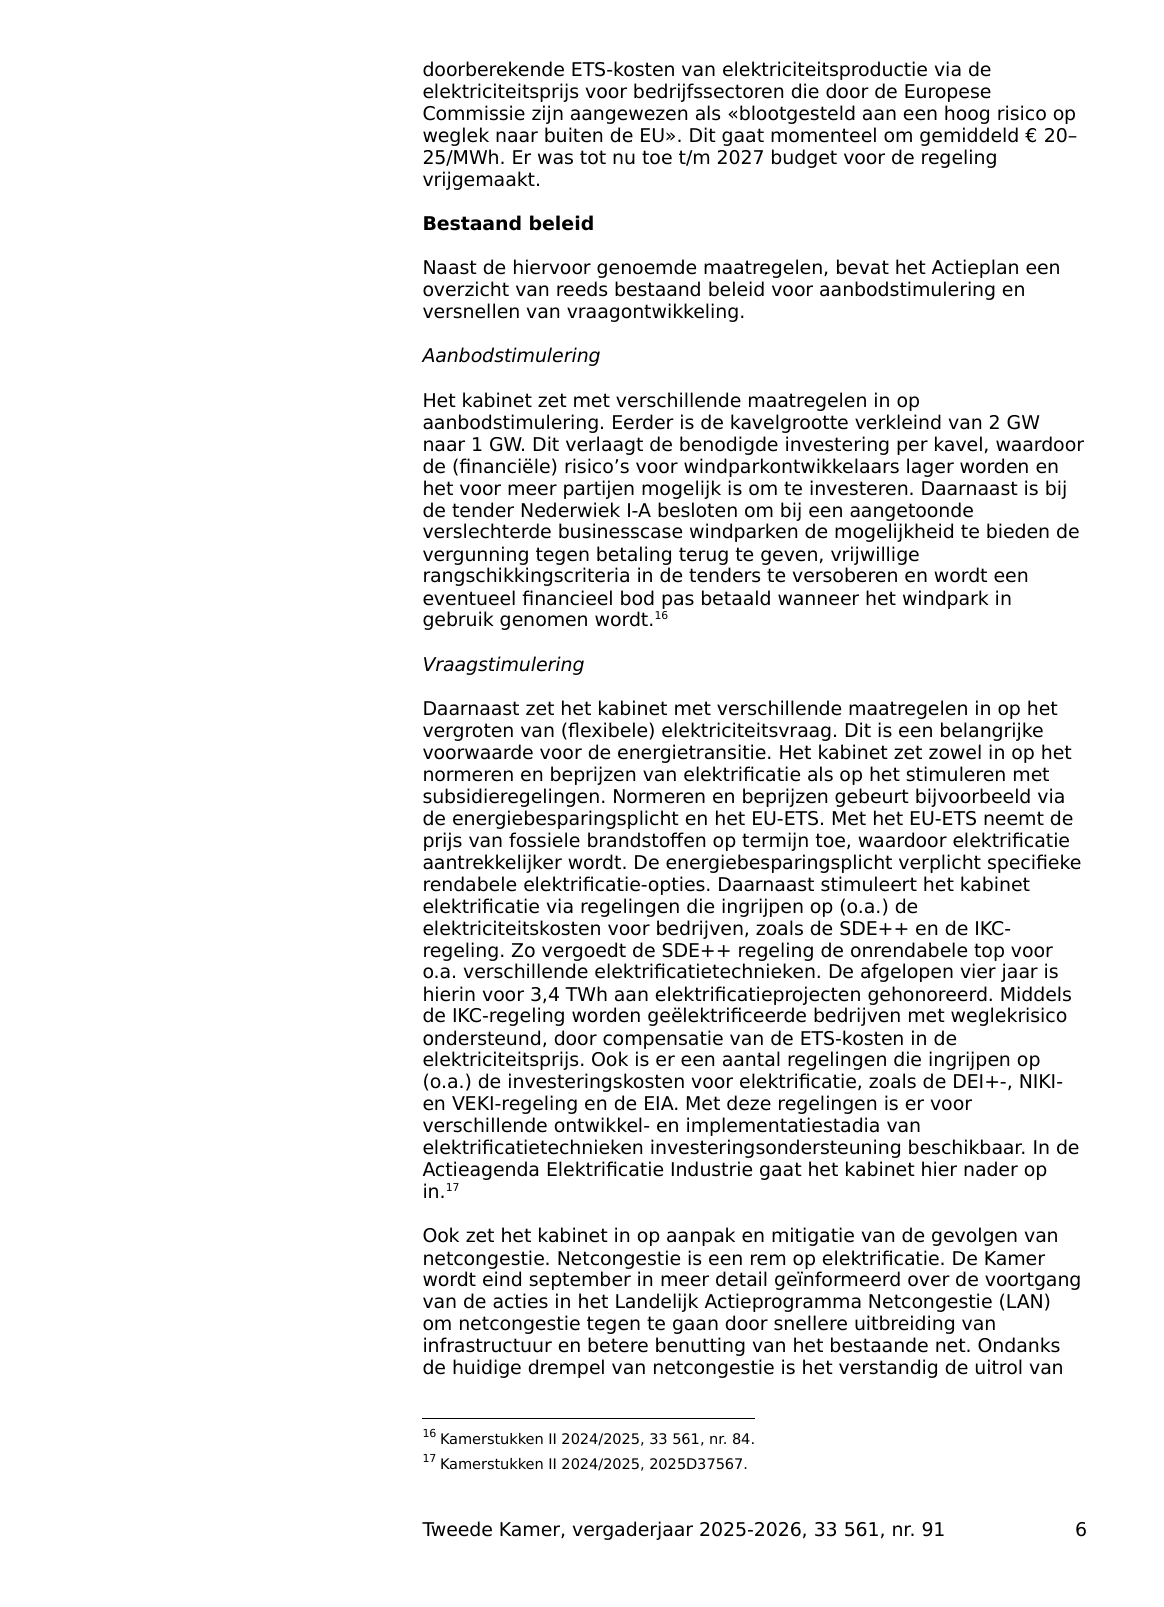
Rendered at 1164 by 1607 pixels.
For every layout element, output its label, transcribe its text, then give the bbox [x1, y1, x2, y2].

subtitle Aanbodstimulering [422, 345, 1087, 367]
text Het kabinet zet met verschillende maatregelen in op aanbodstimulering. Eerder is de kavelgrootte verkleind van 2 GW naar 1 GW. Dit verlaagt de benodigde investering per kavel, waardoor de (financiële) risico’s voor windparkontwikkelaars lager worden en het voor meer partijen mogelijk is om te investeren. Daarnaast is bij de tender Nederwiek I-A besloten om bij een aangetoonde verslechterde businesscase windparken de mogelijkheid te bieden de vergunning tegen betaling terug te geven, vrijwillige rangschikkingscriteria in de tenders te versoberen en wordt een eventueel financieel bod pas betaald wanneer het windpark in gebruik genomen wordt. [422, 389, 1087, 631]
text Kamerstukken II 2024/2025, 2025D37567. [422, 1452, 1087, 1474]
text doorberekende ETS-kosten van elektriciteitsproductie via de elektriciteitsprijs voor bedrijfssectoren die door de Europese Commissie zijn aangewezen als «blootgesteld aan een hoog risico op weglek naar buiten de EU». Dit gaat momenteel om gemiddeld € 20–25/MWh. Er was tot nu toe t/m 2027 budget voor de regeling vrijgemaakt. [422, 59, 1087, 191]
subtitle Vraagstimulering [422, 653, 1087, 676]
text Naast de hiervoor genoemde maatregelen, bevat het Actieplan een overzicht van reeds bestaand beleid voor aanbodstimulering en versnellen van vraagontwikkeling. [422, 257, 1087, 323]
text Kamerstukken II 2024/2025, 33 561, nr. 84. [422, 1427, 1087, 1449]
text Ook zet het kabinet in op aanpak en mitigatie van de gevolgen van netcongestie. Netcongestie is een rem op elektrificatie. De Kamer wordt eind september in meer detail geïnformeerd over de voortgang van de acties in het Landelijk Actieprogramma Netcongestie (LAN) om netcongestie tegen te gaan door snellere uitbreiding van infrastructuur en betere benutting van het bestaande net. Ondanks de huidige drempel van netcongestie is het verstandig de uitrol van [422, 1225, 1087, 1379]
subtitle Bestaand beleid [422, 213, 1087, 235]
text Daarnaast zet het kabinet met verschillende maatregelen in op het vergroten van (flexibele) elektriciteitsvraag. Dit is een belangrijke voorwaarde voor de energietransitie. Het kabinet zet zowel in op het normeren en beprijzen van elektrificatie als op het stimuleren met subsidieregelingen. Normeren en beprijzen gebeurt bijvoorbeeld via de energiebesparingsplicht en het EU-ETS. Met het EU-ETS neemt de prijs van fossiele brandstoffen op termijn toe, waardoor elektrificatie aantrekkelijker wordt. De energiebesparingsplicht verplicht specifieke rendabele elektrificatie-opties. Daarnaast stimuleert het kabinet elektrificatie via regelingen die ingrijpen op (o.a.) de elektriciteitskosten voor bedrijven, zoals de SDE++ en de IKC-regeling. Zo vergoedt de SDE++ regeling de onrendabele top voor o.a. verschillende elektrificatietechnieken. De afgelopen vier jaar is hierin voor 3,4 TWh aan elektrificatieprojecten gehonoreerd. Middels de IKC-regeling worden geëlektrificeerde bedrijven met weglekrisico ondersteund, door compensatie van de ETS-kosten in de elektriciteitsprijs. Ook is er een aantal regelingen die ingrijpen op (o.a.) de investeringskosten voor elektrificatie, zoals de DEI+-, NIKI- en VEKI-regeling en de EIA. Met deze regelingen is er voor verschillende ontwikkel- en implementatiestadia van elektrificatietechnieken investeringsondersteuning beschikbaar. In de Actieagenda Elektrificatie Industrie gaat het kabinet hier nader op in. [422, 698, 1087, 1203]
